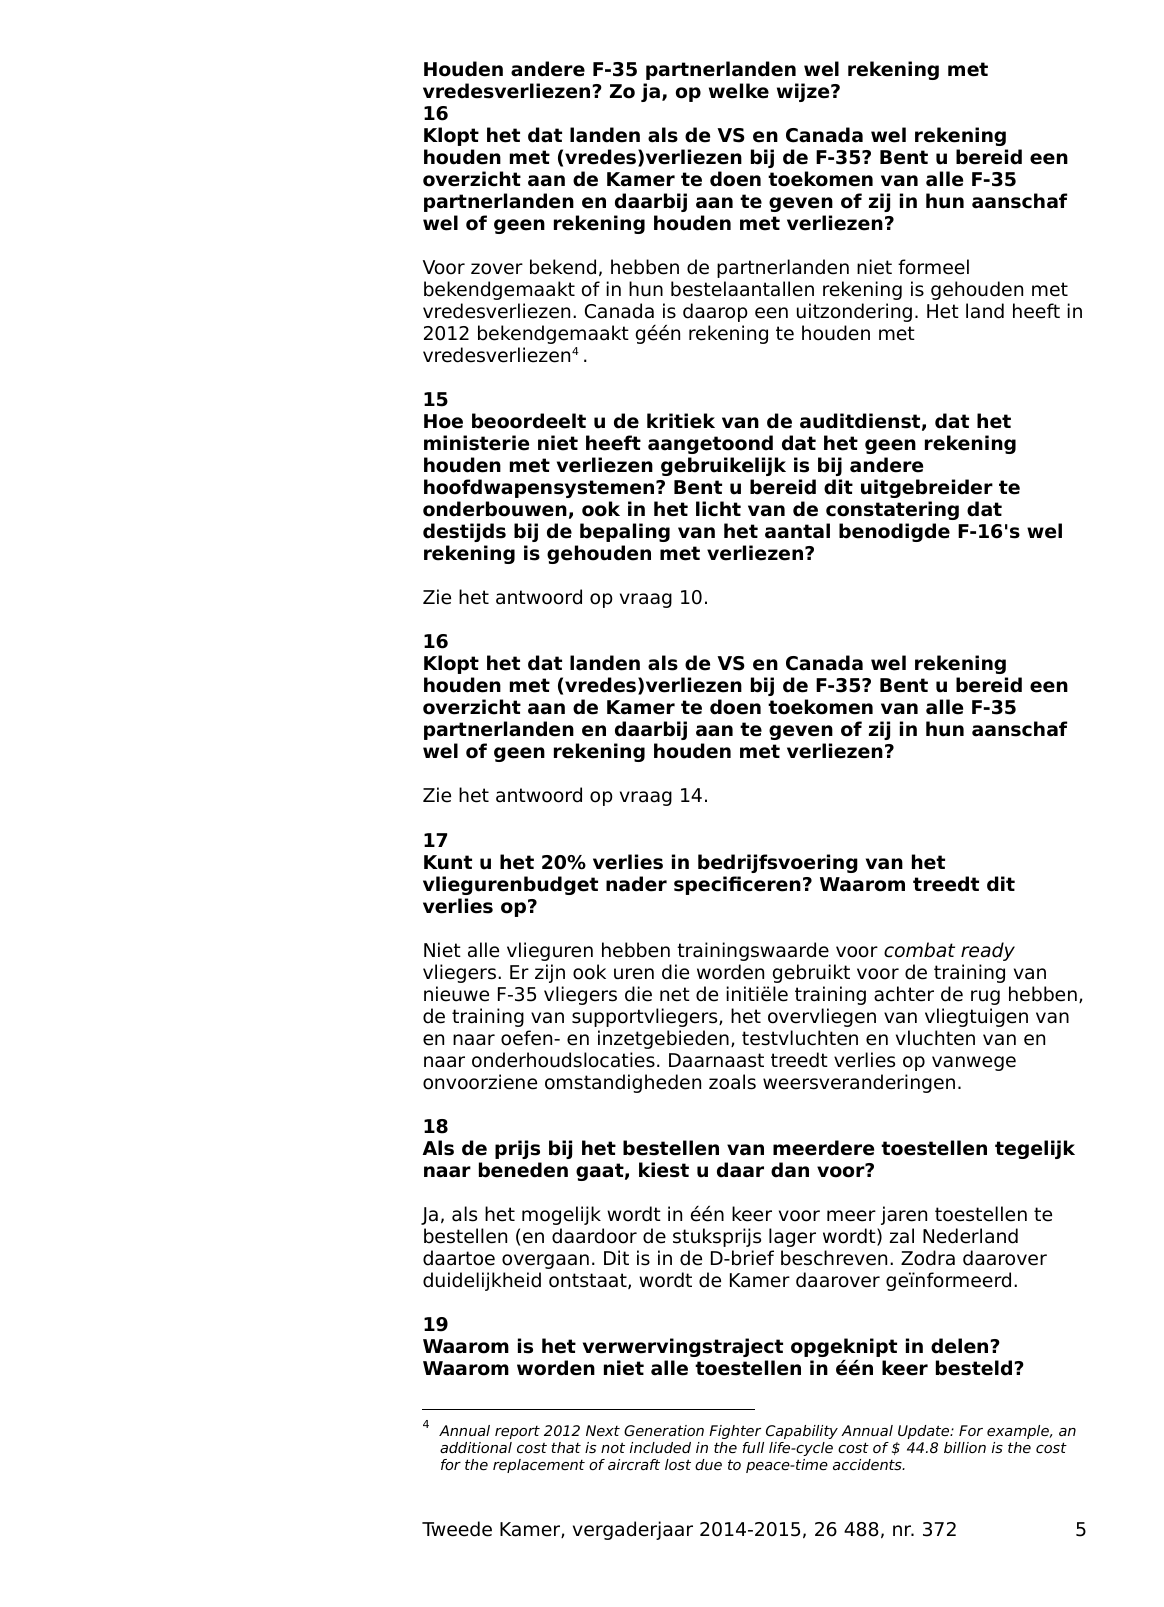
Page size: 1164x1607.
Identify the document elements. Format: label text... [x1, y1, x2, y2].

text Zie het antwoord op vraag 14. [422, 785, 1087, 807]
text Klopt het dat landen als de VS en Canada wel rekening houden met (vredes)verliezen bij de F-35? Bent u bereid een overzicht aan de Kamer te doen toekomen van alle F-35 partnerlanden en daarbij aan te geven of zij in hun aanschaf wel of geen rekening houden met verliezen? [422, 653, 1087, 763]
text Voor zover bekend, hebben de partnerlanden niet formeel bekendgemaakt of in hun bestelaantallen rekening is gehouden met vredesverliezen. Canada is daarop een uitzondering. Het land heeft in 2012 bekendgemaakt géén rekening te houden met vredesverliezen. [422, 257, 1087, 367]
text Houden andere F-35 partnerlanden wel rekening met vredesverliezen? Zo ja, op welke wijze? [422, 59, 1087, 103]
text Annual report 2012 Next Generation Fighter Capability Annual Update: For example, an additional cost that is not included in the full life-cycle cost of $ 44.8 billion is the cost for the replacement of aircraft lost due to peace-time accidents. [422, 1418, 1087, 1474]
text 18 [422, 1116, 1087, 1138]
text 19 [422, 1314, 1087, 1336]
text Hoe beoordeelt u de kritiek van de auditdienst, dat het ministerie niet heeft aangetoond dat het geen rekening houden met verliezen gebruikelijk is bij andere hoofdwapensystemen? Bent u bereid dit uitgebreider te onderbouwen, ook in het licht van de constatering dat destijds bij de bepaling van het aantal benodigde F-16's wel rekening is gehouden met verliezen? [422, 411, 1087, 565]
text 16 [422, 103, 1087, 125]
text Klopt het dat landen als de VS en Canada wel rekening houden met (vredes)verliezen bij de F-35? Bent u bereid een overzicht aan de Kamer te doen toekomen van alle F-35 partnerlanden en daarbij aan te geven of zij in hun aanschaf wel of geen rekening houden met verliezen? [422, 125, 1087, 235]
text Zie het antwoord op vraag 10. [422, 587, 1087, 609]
text Waarom is het verwervingstraject opgeknipt in delen? Waarom worden niet alle toestellen in één keer besteld? [422, 1336, 1087, 1380]
text Ja, als het mogelijk wordt in één keer voor meer jaren toestellen te bestellen (en daardoor de stuksprijs lager wordt) zal Nederland daartoe overgaan. Dit is in de D-brief beschreven. Zodra daarover duidelijkheid ontstaat, wordt de Kamer daarover geïnformeerd. [422, 1204, 1087, 1292]
text 15 [422, 389, 1087, 411]
text 17 [422, 829, 1087, 852]
text Als de prijs bij het bestellen van meerdere toestellen tegelijk naar beneden gaat, kiest u daar dan voor? [422, 1138, 1087, 1182]
text Kunt u het 20% verlies in bedrijfsvoering van het vliegurenbudget nader specificeren? Waarom treedt dit verlies op? [422, 852, 1087, 917]
text 16 [422, 631, 1087, 653]
text Niet alle vlieguren hebben trainingswaarde voor combat ready vliegers. Er zijn ook uren die worden gebruikt voor de training van nieuwe F-35 vliegers die net de initiële training achter de rug hebben, de training van supportvliegers, het overvliegen van vliegtuigen van en naar oefen- en inzetgebieden, testvluchten en vluchten van en naar onderhoudslocaties. Daarnaast treedt verlies op vanwege onvoorziene omstandigheden zoals weersveranderingen. [422, 940, 1087, 1093]
